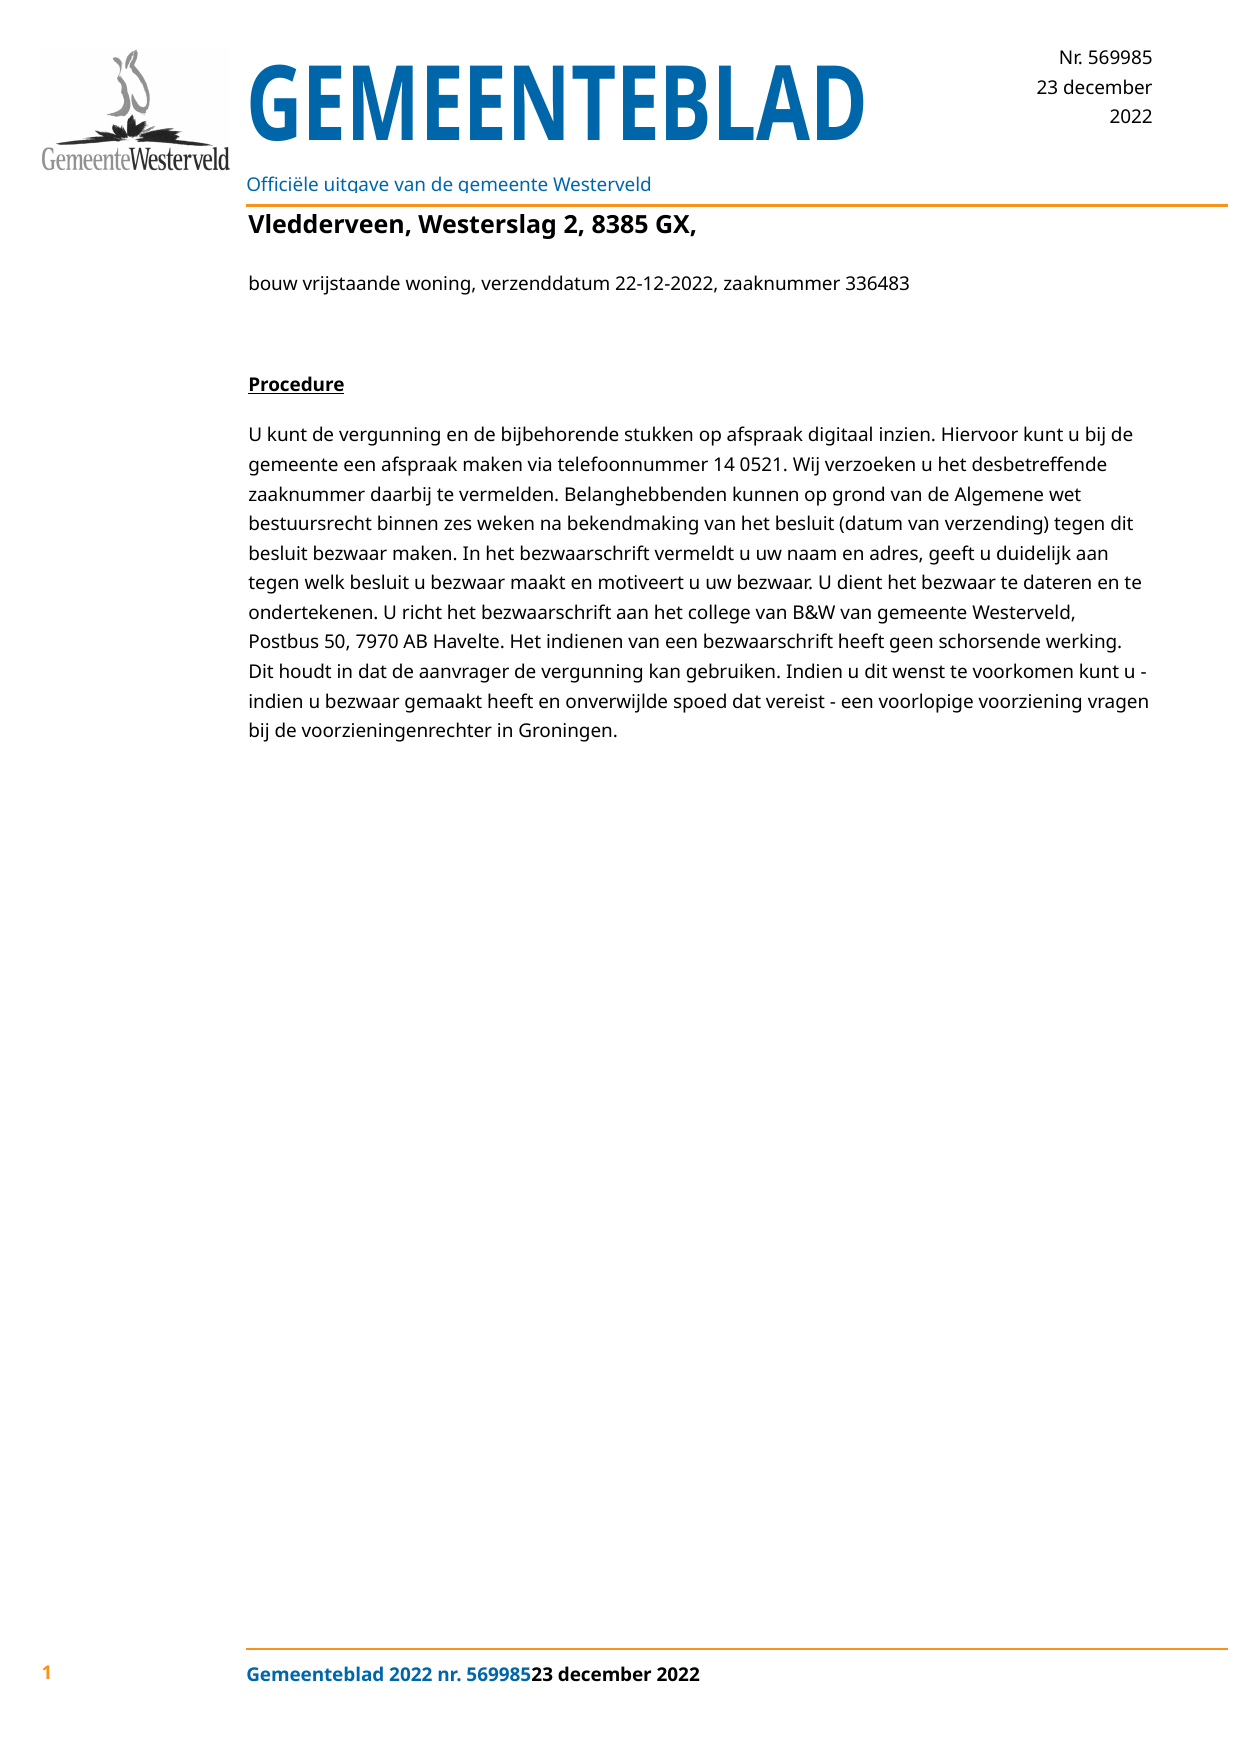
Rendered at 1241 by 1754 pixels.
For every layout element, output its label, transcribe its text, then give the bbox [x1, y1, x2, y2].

text bouw vrijstaande woning, verzenddatum 22-12-2022, zaaknummer 336483 [248, 270, 1152, 296]
text U kunt de vergunning en de bijbehorende stukken op afspraak digitaal inzien. Hiervoor kunt u bij de gemeente een afspraak maken via telefoonnummer 14 0521. Wij verzoeken u het desbetreffende zaaknummer daarbij te vermelden. Belanghebbenden kunnen op grond van de Algemene wet bestuursrecht binnen zes weken na bekendmaking van het besluit (datum van verzending) tegen dit besluit bezwaar maken. In het bezwaarschrift vermeldt u uw naam en adres, geeft u duidelijk aan tegen welk besluit u bezwaar maakt en motiveert u uw bezwaar. U dient het bezwaar te dateren en te ondertekenen. U richt het bezwaarschrift aan het college van B&W van gemeente Westerveld, Postbus 50, 7970 AB Havelte. Het indienen van een bezwaarschrift heeft geen schorsende werking. Dit houdt in dat de aanvrager de vergunning kan gebruiken. Indien u dit wenst te voorkomen kunt u - indien u bezwaar gemaakt heeft en onverwijlde spoed dat vereist - een voorlopige voorziening vragen bij de voorzieningenrechter in Groningen. [248, 422, 1152, 743]
text Procedure [248, 371, 1152, 397]
picture [41, 47, 231, 172]
text Vledderveen, Westerslag 2, 8385 GX, [248, 207, 1152, 241]
